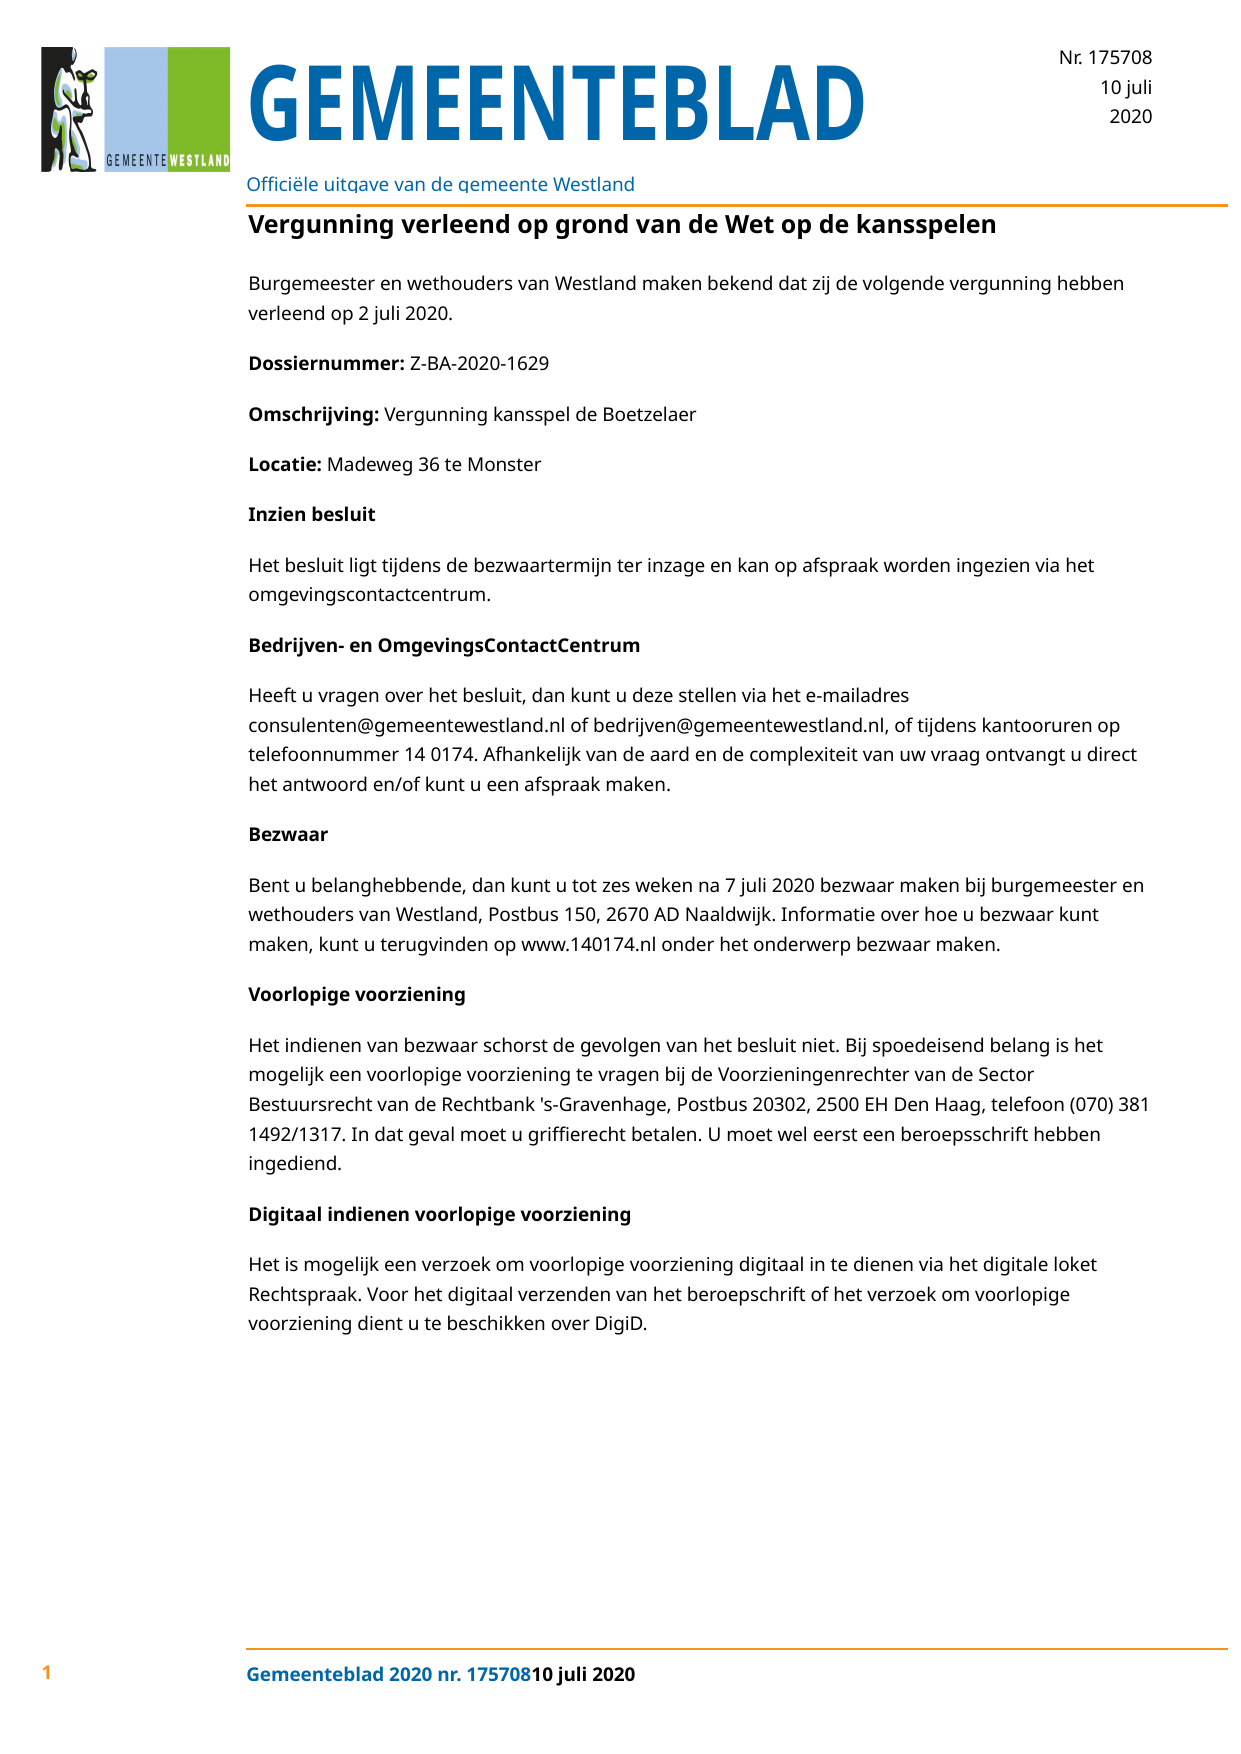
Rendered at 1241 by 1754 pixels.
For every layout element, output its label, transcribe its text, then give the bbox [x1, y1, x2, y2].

text Burgemeester en wethouders van Westland maken bekend dat zij de volgende vergunning hebben verleend op 2 juli 2020. [248, 270, 1152, 326]
text Digitaal indienen voorlopige voorziening [248, 1201, 1152, 1226]
text Bent u belanghebbende, dan kunt u tot zes weken na 7 juli 2020 bezwaar maken bij burgemeester en wethouders van Westland, Postbus 150, 2670 AD Naaldwijk. Informatie over hoe u bezwaar kunt maken, kunt u terugvinden op www.140174.nl onder het onderwerp bezwaar maken. [248, 872, 1152, 957]
text Het indienen van bezwaar schorst de gevolgen van het besluit niet. Bij spoedeisend belang is het mogelijk een voorlopige voorziening te vragen bij de Voorzieningenrechter van de Sector Bestuursrecht van de Rechtbank 's-Gravenhage, Postbus 20302, 2500 EH Den Haag, telefoon (070) 381 1492/1317. In dat geval moet u griffierecht betalen. U moet wel eerst een beroepsschrift hebben ingediend. [248, 1032, 1152, 1176]
text Omschrijving: Vergunning kansspel de Boetzelaer [248, 401, 1152, 426]
text Dossiernummer: Z-BA-2020-1629 [248, 350, 1152, 376]
text Het is mogelijk een verzoek om voorlopige voorziening digitaal in te dienen via het digitale loket Rechtspraak. Voor het digitaal verzenden van het beroepschrift of het verzoek om voorlopige voorziening dient u te beschikken over DigiD. [248, 1251, 1152, 1336]
picture [41, 47, 231, 172]
text Bedrijven- en OmgevingsContactCentrum [248, 632, 1152, 658]
text Vergunning verleend op grond van de Wet op de kansspelen [248, 207, 1152, 241]
text Inzien besluit [248, 502, 1152, 527]
text Heeft u vragen over het besluit, dan kunt u deze stellen via het e-mailadres consulenten@gemeentewestland.nl of bedrijven@gemeentewestland.nl, of tijdens kantooruren op telefoonnummer 14 0174. Afhankelijk van de aard en de complexiteit van uw vraag ontvangt u direct het antwoord en/of kunt u een afspraak maken. [248, 682, 1152, 797]
text Voorlopige voorziening [248, 982, 1152, 1007]
text Locatie: Madeweg 36 te Monster [248, 451, 1152, 477]
text Bezwaar [248, 822, 1152, 847]
text Het besluit ligt tijdens de bezwaartermijn ter inzage en kan op afspraak worden ingezien via het omgevingscontactcentrum. [248, 552, 1152, 607]
